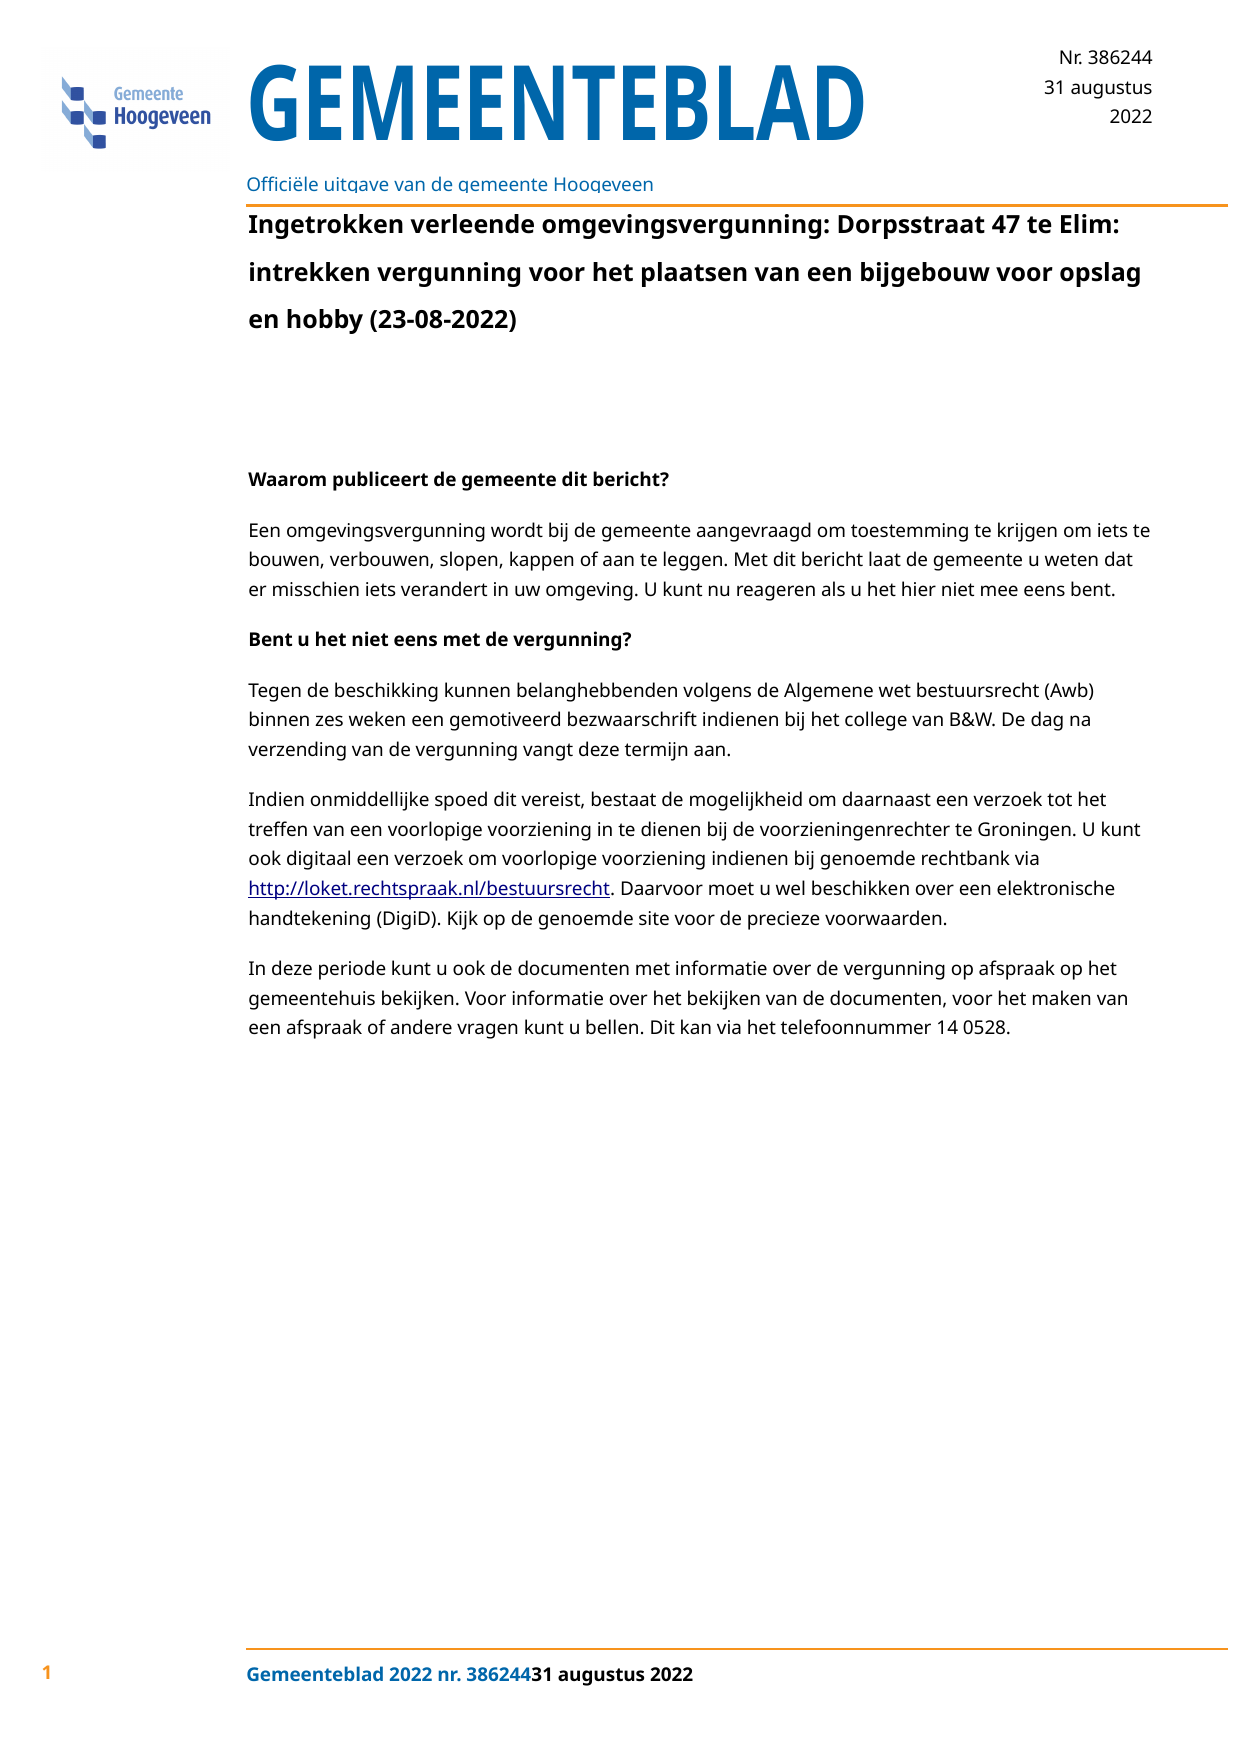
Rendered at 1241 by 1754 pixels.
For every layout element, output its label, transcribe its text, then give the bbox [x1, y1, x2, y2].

text Een omgevingsvergunning wordt bij de gemeente aangevraagd om toestemming te krijgen om iets te bouwen, verbouwen, slopen, kappen of aan te leggen. Met dit bericht laat de gemeente u weten dat er misschien iets verandert in uw omgeving. U kunt nu reageren als u het hier niet mee eens bent. [248, 517, 1152, 602]
text In deze periode kunt u ook de documenten met informatie over de vergunning op afspraak op het gemeentehuis bekijken. Voor informatie over het bekijken van de documenten, voor het maken van een afspraak of andere vragen kunt u bellen. Dit kan via het telefoonnummer 14 0528. [248, 955, 1152, 1040]
text Tegen de beschikking kunnen belanghebbenden volgens de Algemene wet bestuursrecht (Awb) binnen zes weken een gemotiveerd bezwaarschrift indienen bij het college van B&W. De dag na verzending van de vergunning vangt deze termijn aan. [248, 677, 1152, 762]
text Bent u het niet eens met de vergunning? [248, 626, 1152, 652]
text Waarom publiceert de gemeente dit bericht? [248, 466, 1152, 492]
text Indien onmiddellijke spoed dit vereist, bestaat de mogelijkheid om daarnaast een verzoek tot het treffen van een voorlopige voorziening in te dienen bij de voorzieningenrechter te Groningen. U kunt ook digitaal een verzoek om voorlopige voorziening indienen bij genoemde rechtbank via http://loket.rechtspraak.nl/bestuursrecht. Daarvoor moet u wel beschikken over een elektronische handtekening (DigiD). Kijk op de genoemde site voor de precieze voorwaarden. [248, 786, 1152, 930]
picture [41, 47, 231, 172]
text Ingetrokken verleende omgevingsvergunning: Dorpsstraat 47 te Elim: intrekken vergunning voor het plaatsen van een bijgebouw voor opslag en hobby (23-08-2022) [248, 207, 1152, 336]
